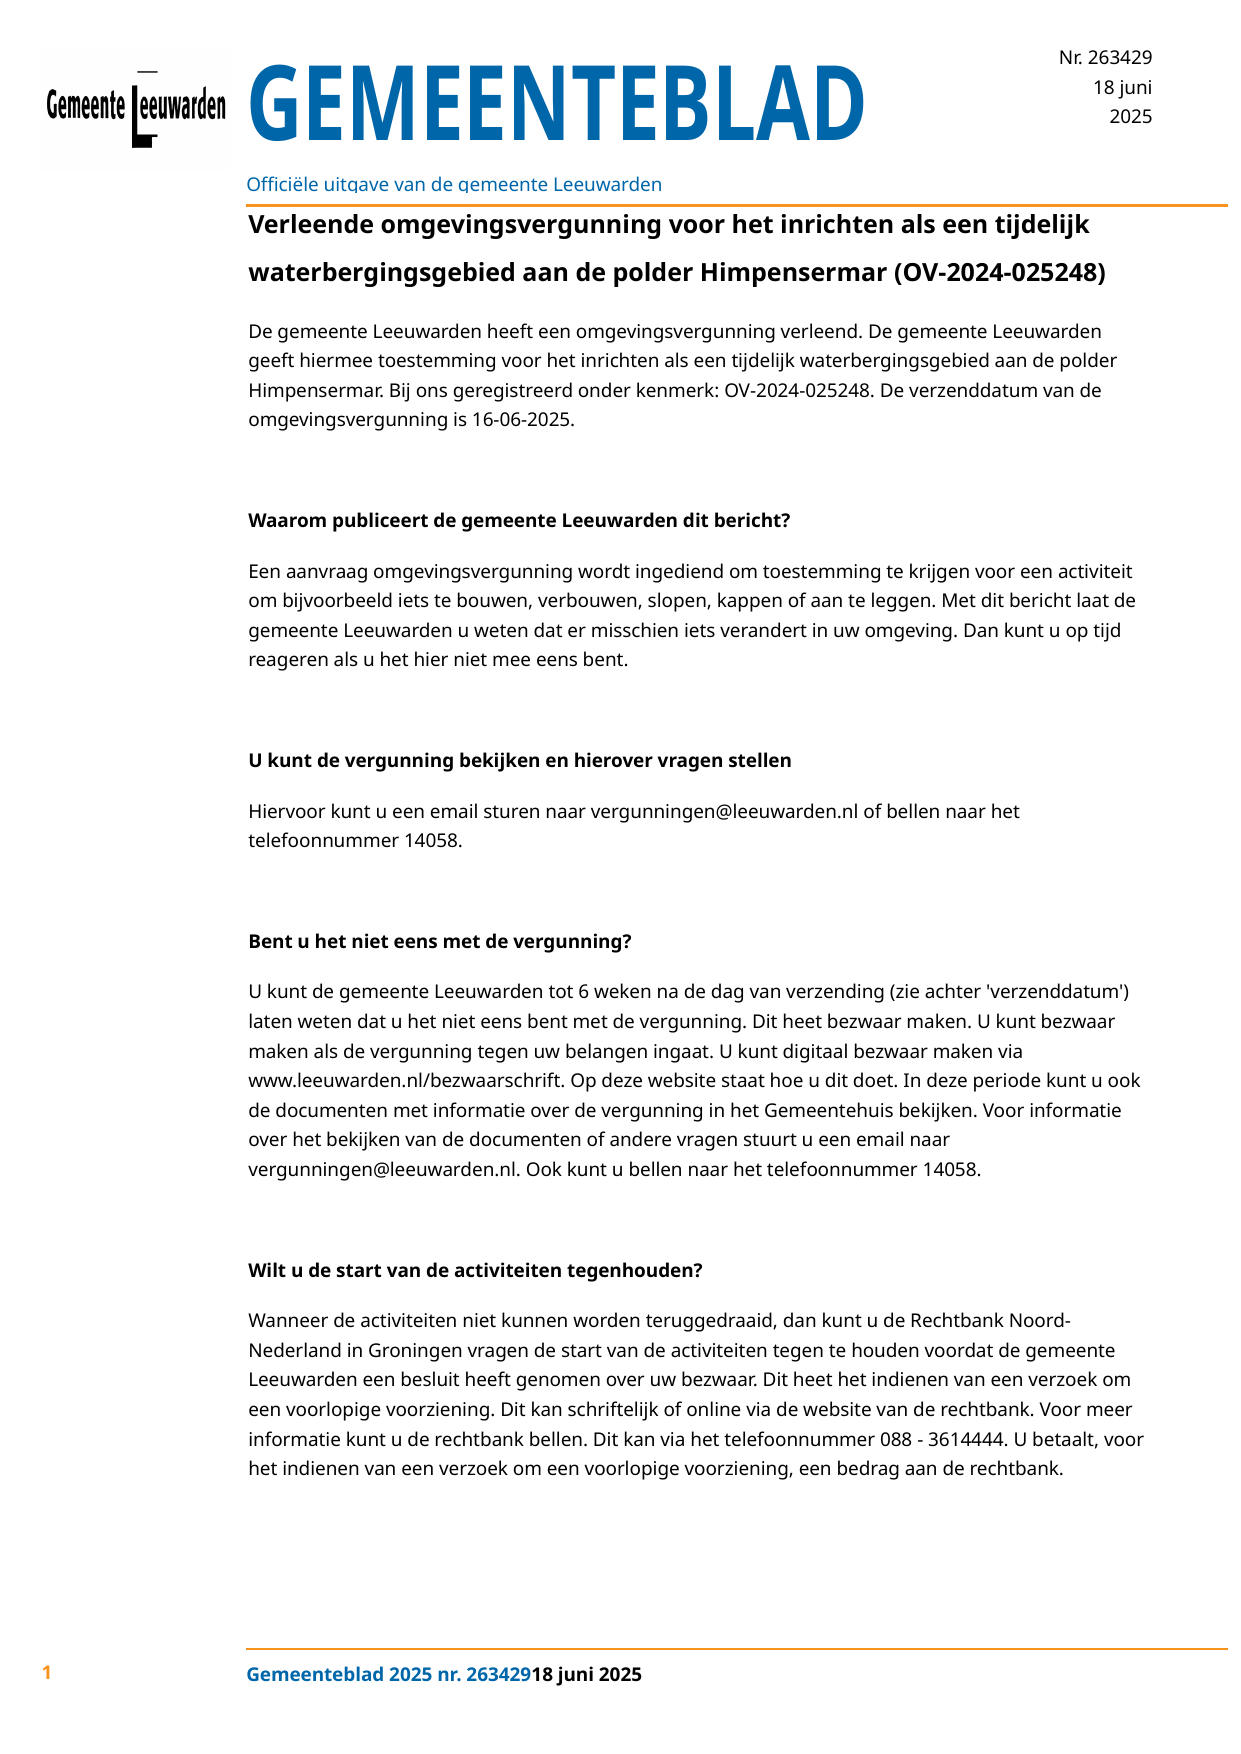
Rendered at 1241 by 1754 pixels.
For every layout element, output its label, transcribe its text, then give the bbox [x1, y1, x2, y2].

text U kunt de gemeente Leeuwarden tot 6 weken na de dag van verzending (zie achter 'verzenddatum') laten weten dat u het niet eens bent met de vergunning. Dit heet bezwaar maken. U kunt bezwaar maken als de vergunning tegen uw belangen ingaat. U kunt digitaal bezwaar maken via www.leeuwarden.nl/bezwaarschrift. Op deze website staat hoe u dit doet. In deze periode kunt u ook de documenten met informatie over de vergunning in het Gemeentehuis bekijken. Voor informatie over het bekijken van de documenten of andere vragen stuurt u een email naar vergunningen@leeuwarden.nl. Ook kunt u bellen naar het telefoonnummer 14058. [248, 979, 1152, 1182]
text Bent u het niet eens met de vergunning? [248, 928, 1152, 954]
text Wilt u de start van de activiteiten tegenhouden? [248, 1257, 1152, 1283]
text Wanneer de activiteiten niet kunnen worden teruggedraaid, dan kunt u de Rechtbank Noord-Nederland in Groningen vragen de start van de activiteiten tegen te houden voordat de gemeente Leeuwarden een besluit heeft genomen over uw bezwaar. Dit heet het indienen van een verzoek om een voorlopige voorziening. Dit kan schriftelijk of online via de website van de rechtbank. Voor meer informatie kunt u de rechtbank bellen. Dit kan via het telefoonnummer 088 - 3614444. U betaalt, voor het indienen van een verzoek om een voorlopige voorziening, een bedrag aan de rechtbank. [248, 1307, 1152, 1481]
text Verleende omgevingsvergunning voor het inrichten als een tijdelijk waterbergingsgebied aan de polder Himpensermar (OV-2024-025248) [248, 207, 1152, 288]
text Hiervoor kunt u een email sturen naar vergunningen@leeuwarden.nl of bellen naar het telefoonnummer 14058. [248, 798, 1152, 853]
text U kunt de vergunning bekijken en hierover vragen stellen [248, 747, 1152, 773]
picture [41, 47, 231, 172]
text Een aanvraag omgevingsvergunning wordt ingediend om toestemming te krijgen voor een activiteit om bijvoorbeeld iets te bouwen, verbouwen, slopen, kappen of aan te leggen. Met dit bericht laat de gemeente Leeuwarden u weten dat er misschien iets verandert in uw omgeving. Dan kunt u op tijd reageren als u het hier niet mee eens bent. [248, 558, 1152, 672]
text Waarom publiceert de gemeente Leeuwarden dit bericht? [248, 507, 1152, 533]
text De gemeente Leeuwarden heeft een omgevingsvergunning verleend. De gemeente Leeuwarden geeft hiermee toestemming voor het inrichten als een tijdelijk waterbergingsgebied aan de polder Himpensermar. Bij ons geregistreerd onder kenmerk: OV-2024-025248. De verzenddatum van de omgevingsvergunning is 16-06-2025. [248, 318, 1152, 432]
